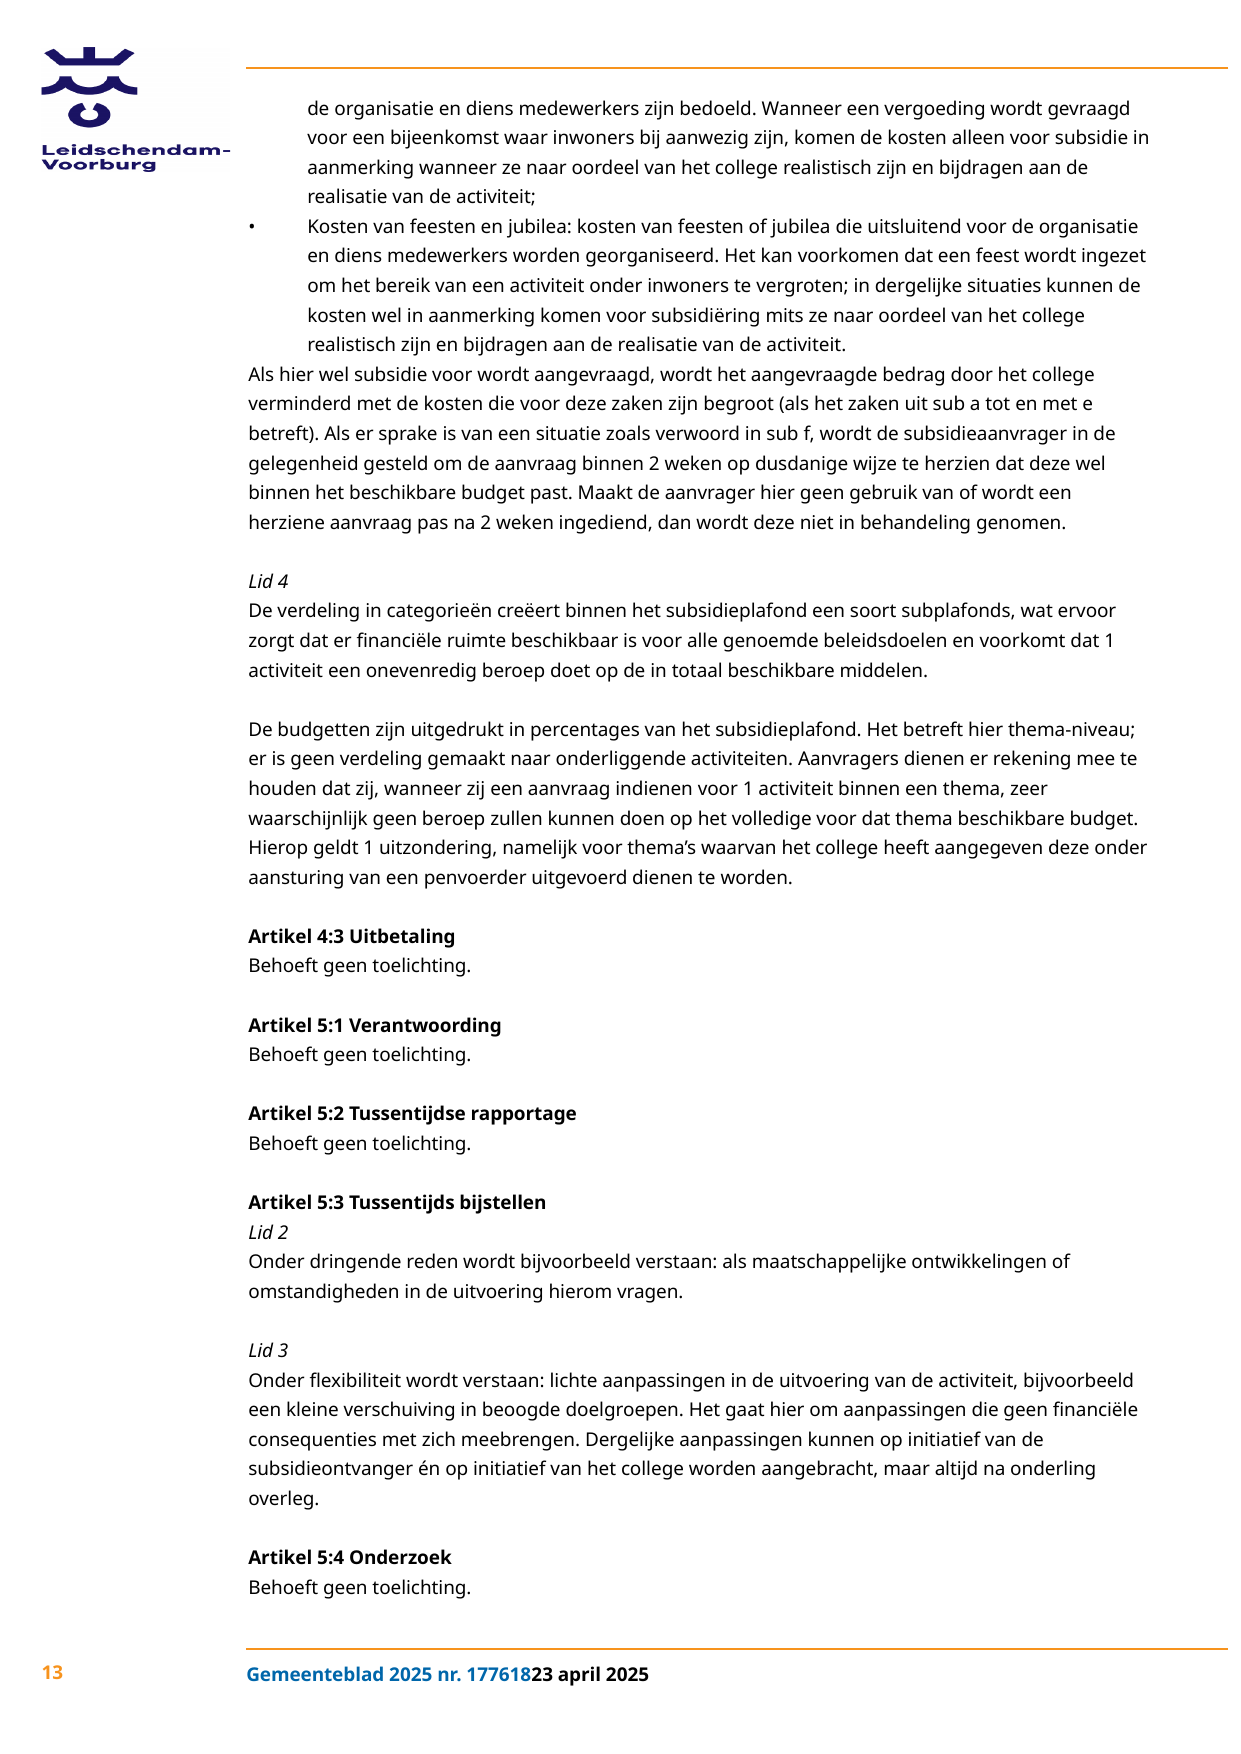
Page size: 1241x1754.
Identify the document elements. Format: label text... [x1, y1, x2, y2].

text Als hier wel subsidie voor wordt aangevraagd, wordt het aangevraagde bedrag door het college verminderd met de kosten die voor deze zaken zijn begroot (als het zaken uit sub a tot en met e betreft). Als er sprake is van een situatie zoals verwoord in sub f, wordt de subsidieaanvrager in de gelegenheid gesteld om de aanvraag binnen 2 weken op dusdanige wijze te herzien dat deze wel binnen het beschikbare budget past. Maakt de aanvrager hier geen gebruik van of wordt een herziene aanvraag pas na 2 weken ingediend, dan wordt deze niet in behandeling genomen. [248, 361, 1152, 535]
text Behoeft geen toelichting. [248, 1574, 1152, 1600]
text Artikel 4:3 Uitbetaling [248, 923, 1152, 949]
text De budgetten zijn uitgedrukt in percentages van het subsidieplafond. Het betreft hier thema-niveau; er is geen verdeling gemaakt naar onderliggende activiteiten. Aanvragers dienen er rekening mee te houden dat zij, wanneer zij een aanvraag indienen voor 1 activiteit binnen een thema, zeer waarschijnlijk geen beroep zullen kunnen doen op het volledige voor dat thema beschikbare budget. Hierop geldt 1 uitzondering, namelijk voor thema’s waarvan het college heeft aangegeven deze onder aansturing van een penvoerder uitgevoerd dienen te worden. [248, 716, 1152, 890]
text Behoeft geen toelichting. [248, 1130, 1152, 1156]
text Artikel 5:1 Verantwoording [248, 1012, 1152, 1038]
picture [41, 47, 231, 172]
text Behoeft geen toelichting. [248, 953, 1152, 978]
text Artikel 5:3 Tussentijds bijstellen [248, 1189, 1152, 1215]
text Artikel 5:4 Onderzoek [248, 1544, 1152, 1570]
list Kosten van feesten en jubilea: kosten van feesten of jubilea die uitsluitend voor de organisatie en diens medewerkers worden georganiseerd. Het kan voorkomen dat een feest wordt ingezet om het bereik van een activiteit onder inwoners te vergroten; in dergelijke situaties kunnen de kosten wel in aanmerking komen voor subsidiëring mits ze naar oordeel van het college realistisch zijn en bijdragen aan de realisatie van de activiteit. [248, 213, 1152, 357]
text Lid 3 [248, 1337, 1152, 1363]
text Onder dringende reden wordt bijvoorbeeld verstaan: als maatschappelijke ontwikkelingen of omstandigheden in de uitvoering hierom vragen. [248, 1248, 1152, 1304]
text De verdeling in categorieën creëert binnen het subsidieplafond een soort subplafonds, wat ervoor zorgt dat er financiële ruimte beschikbaar is voor alle genoemde beleidsdoelen en voorkomt dat 1 activiteit een onevenredig beroep doet op de in totaal beschikbare middelen. [248, 598, 1152, 683]
text Lid 2 [248, 1219, 1152, 1245]
text Behoeft geen toelichting. [248, 1041, 1152, 1067]
text Lid 4 [248, 568, 1152, 594]
list de organisatie en diens medewerkers zijn bedoeld. Wanneer een vergoeding wordt gevraagd voor een bijeenkomst waar inwoners bij aanwezig zijn, komen de kosten alleen voor subsidie in aanmerking wanneer ze naar oordeel van het college realistisch zijn en bijdragen aan de realisatie van de activiteit; [248, 95, 1152, 209]
text Onder flexibiliteit wordt verstaan: lichte aanpassingen in de uitvoering van de activiteit, bijvoorbeeld een kleine verschuiving in beoogde doelgroepen. Het gaat hier om aanpassingen die geen financiële consequenties met zich meebrengen. Dergelijke aanpassingen kunnen op initiatief van de subsidieontvanger én op initiatief van het college worden aangebracht, maar altijd na onderling overleg. [248, 1367, 1152, 1511]
text Artikel 5:2 Tussentijdse rapportage [248, 1101, 1152, 1126]
